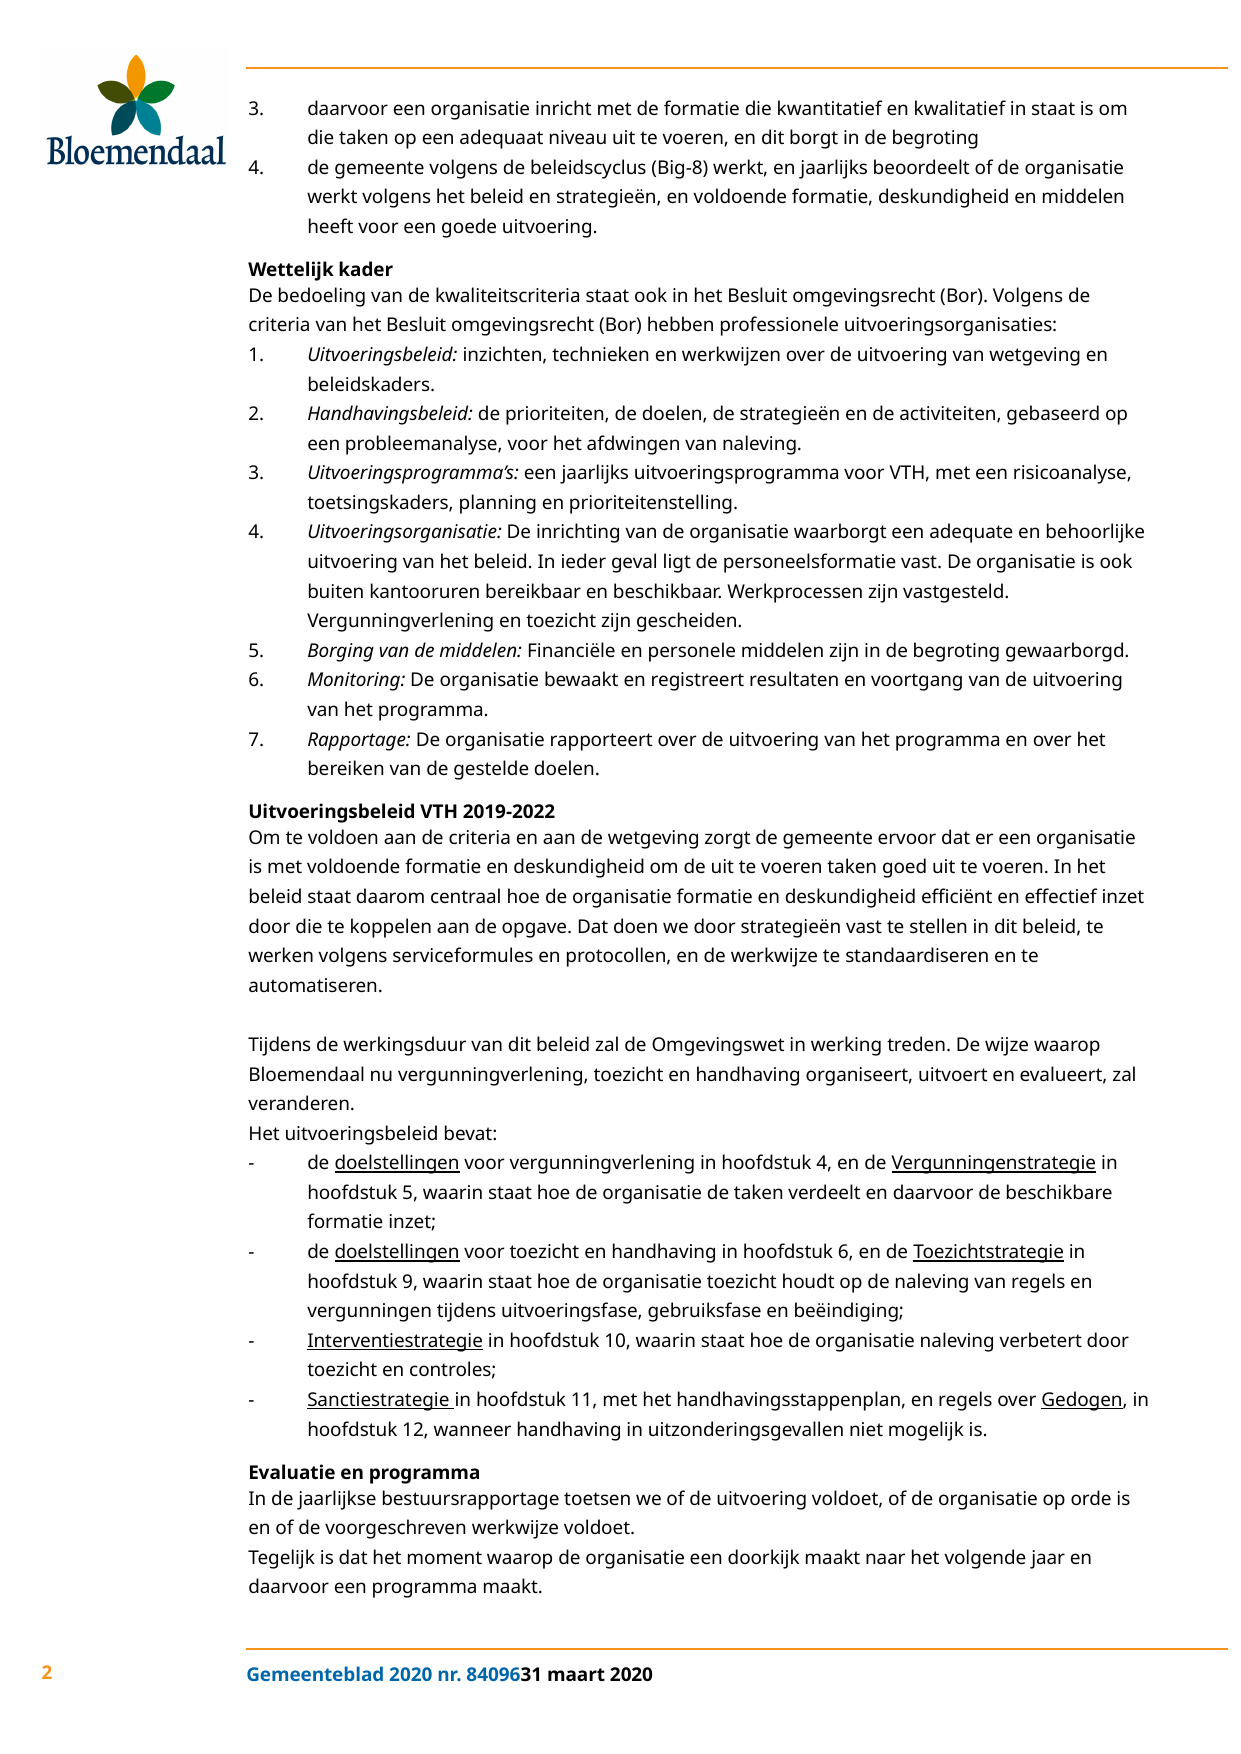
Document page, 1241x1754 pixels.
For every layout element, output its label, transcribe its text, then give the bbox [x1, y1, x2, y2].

text Wettelijk kader [248, 256, 1152, 282]
text Het uitvoeringsbeleid bevat: [248, 1120, 1152, 1146]
list Uitvoeringsbeleid: inzichten, technieken en werkwijzen over de uitvoering van wetgeving en beleidskaders. [248, 341, 1152, 396]
text De bedoeling van de kwaliteitscriteria staat ook in het Besluit omgevingsrecht (Bor). Volgens de criteria van het Besluit omgevingsrecht (Bor) hebben professionele uitvoeringsorganisaties: [248, 282, 1152, 337]
text Uitvoeringsbeleid VTH 2019-2022 [248, 798, 1152, 824]
list Handhavingsbeleid: de prioriteiten, de doelen, de strategieën en de activiteiten, gebaseerd op een probleemanalyse, voor het afdwingen van naleving. [248, 400, 1152, 456]
list Uitvoeringsorganisatie: De inrichting van de organisatie waarborgt een adequate en behoorlijke uitvoering van het beleid. In ieder geval ligt de personeelsformatie vast. De organisatie is ook buiten kantooruren bereikbaar en beschikbaar. Werkprocessen zijn vastgesteld. Vergunningverlening en toezicht zijn gescheiden. [248, 519, 1152, 633]
list de doelstellingen voor toezicht en handhaving in hoofdstuk 6, en de Toezichtstrategie in hoofdstuk 9, waarin staat hoe de organisatie toezicht houdt op de naleving van regels en vergunningen tijdens uitvoeringsfase, gebruiksfase en beëindiging; [248, 1238, 1152, 1323]
list de gemeente volgens de beleidscyclus (Big-8) werkt, en jaarlijks beoordeelt of de organisatie werkt volgens het beleid en strategieën, en voldoende formatie, deskundigheid en middelen heeft voor een goede uitvoering. [248, 154, 1152, 239]
list Rapportage: De organisatie rapporteert over de uitvoering van het programma en over het bereiken van de gestelde doelen. [248, 726, 1152, 781]
list Uitvoeringsprogramma’s: een jaarlijks uitvoeringsprogramma voor VTH, met een risicoanalyse, toetsingskaders, planning en prioriteitenstelling. [248, 459, 1152, 515]
list Borging van de middelen: Financiële en personele middelen zijn in de begroting gewaarborgd. [248, 637, 1152, 663]
list Sanctiestrategie in hoofdstuk 11, met het handhavingsstappenplan, en regels over Gedogen, in hoofdstuk 12, wanneer handhaving in uitzonderingsgevallen niet mogelijk is. [248, 1386, 1152, 1442]
list de doelstellingen voor vergunningverlening in hoofdstuk 4, en de Vergunningenstrategie in hoofdstuk 5, waarin staat hoe de organisatie de taken verdeelt en daarvoor de beschikbare formatie inzet; [248, 1149, 1152, 1234]
text Om te voldoen aan de criteria en aan de wetgeving zorgt de gemeente ervoor dat er een organisatie is met voldoende formatie en deskundigheid om de uit te voeren taken goed uit te voeren. In het beleid staat daarom centraal hoe de organisatie formatie en deskundigheid efficiënt en effectief inzet door die te koppelen aan de opgave. Dat doen we door strategieën vast te stellen in dit beleid, te werken volgens serviceformules en protocollen, en de werkwijze te standaardiseren en te automatiseren. [248, 824, 1152, 998]
text In de jaarlijkse bestuursrapportage toetsen we of de uitvoering voldoet, of de organisatie op orde is en of de voorgeschreven werkwijze voldoet. [248, 1485, 1152, 1540]
picture [41, 47, 231, 172]
list Interventiestrategie in hoofdstuk 10, waarin staat hoe de organisatie naleving verbetert door toezicht en controles; [248, 1327, 1152, 1382]
text Evaluatie en programma [248, 1459, 1152, 1485]
text Tegelijk is dat het moment waarop de organisatie een doorkijk maakt naar het volgende jaar en daarvoor een programma maakt. [248, 1544, 1152, 1599]
text Tijdens de werkingsduur van dit beleid zal de Omgevingswet in werking treden. De wijze waarop Bloemendaal nu vergunningverlening, toezicht en handhaving organiseert, uitvoert en evalueert, zal veranderen. [248, 1031, 1152, 1116]
list daarvoor een organisatie inricht met de formatie die kwantitatief en kwalitatief in staat is om die taken op een adequaat niveau uit te voeren, en dit borgt in de begroting [248, 95, 1152, 150]
list Monitoring: De organisatie bewaakt en registreert resultaten en voortgang van de uitvoering van het programma. [248, 667, 1152, 722]
